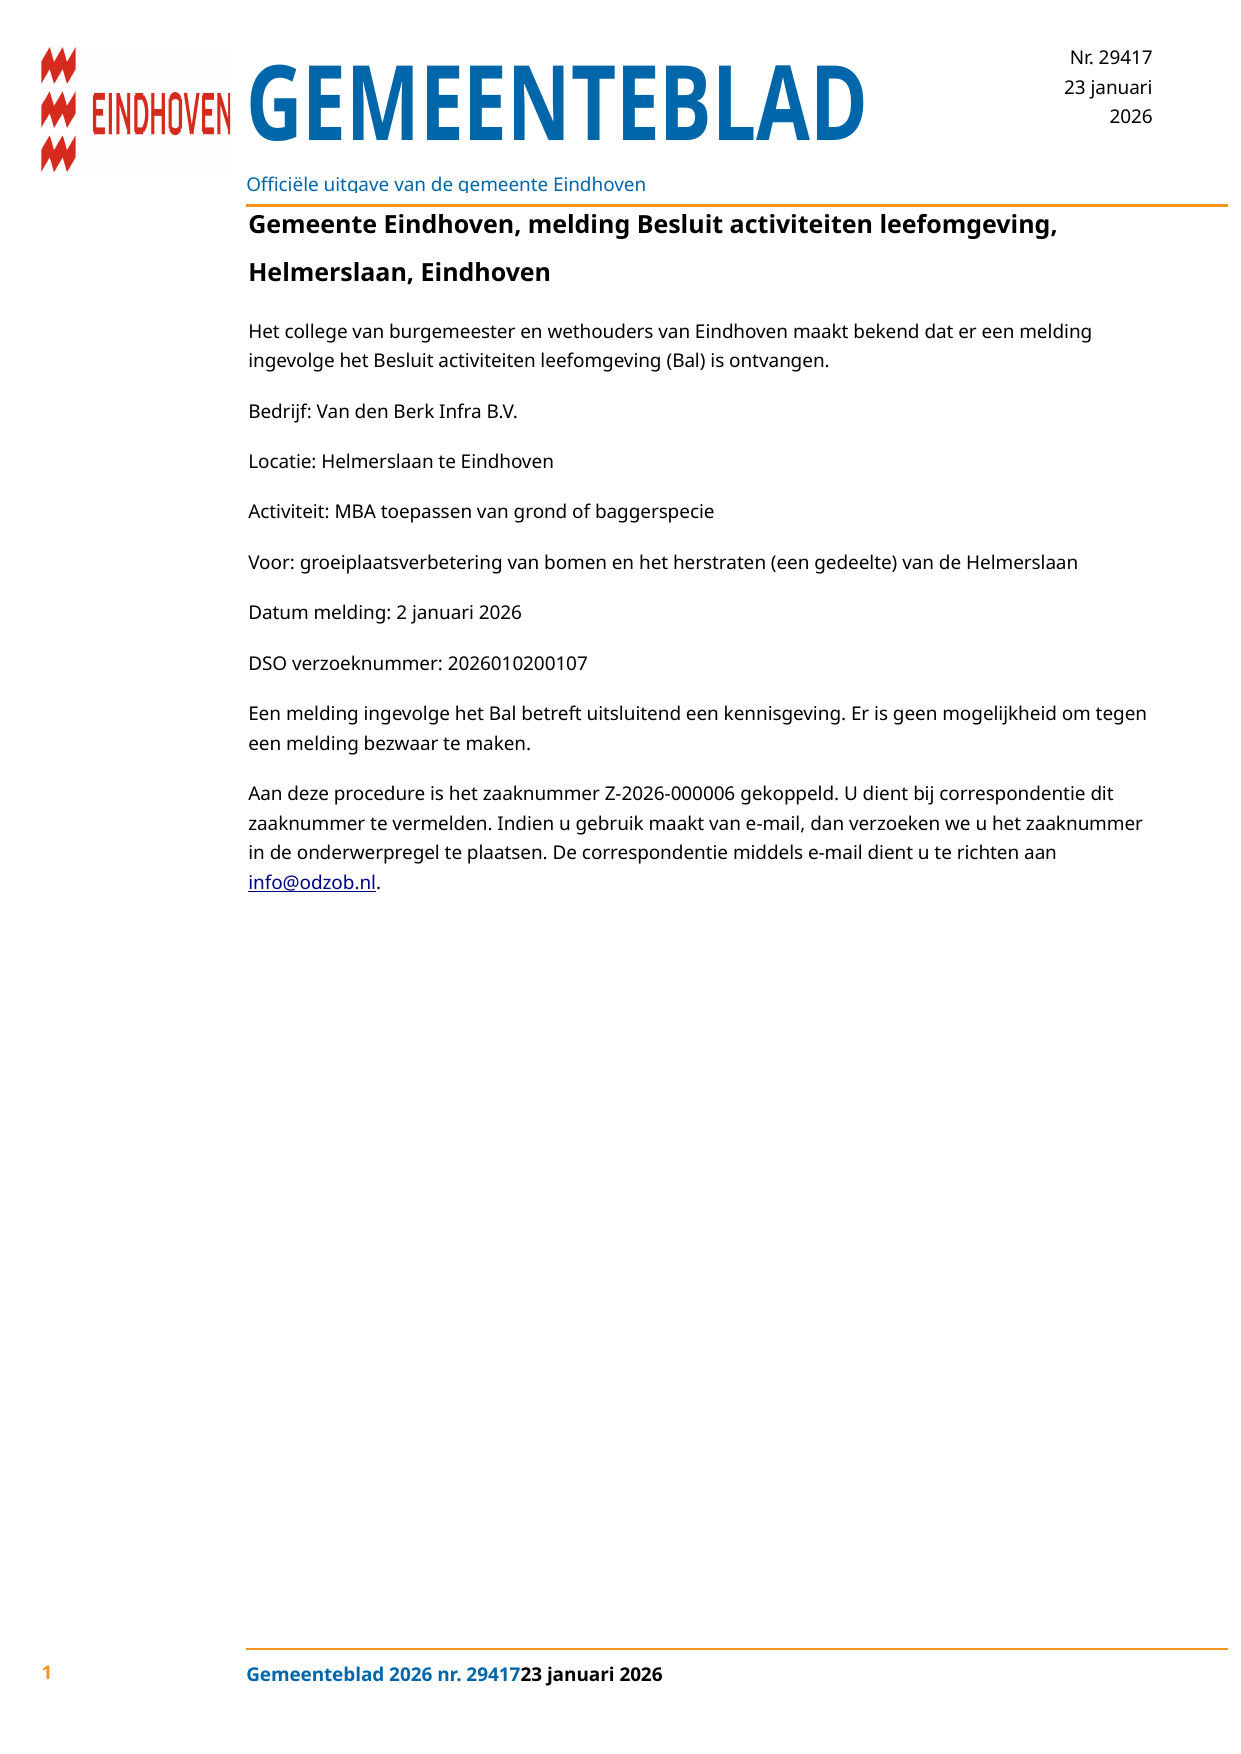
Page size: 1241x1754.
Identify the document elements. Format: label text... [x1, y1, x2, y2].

text Het college van burgemeester en wethouders van Eindhoven maakt bekend dat er een melding ingevolge het Besluit activiteiten leefomgeving (Bal) is ontvangen. [248, 318, 1152, 373]
text Gemeente Eindhoven, melding Besluit activiteiten leefomgeving, Helmerslaan, Eindhoven [248, 207, 1152, 288]
text Bedrijf: Van den Berk Infra B.V. [248, 398, 1152, 424]
text DSO verzoeknummer: 2026010200107 [248, 650, 1152, 676]
picture [41, 47, 231, 172]
text Aan deze procedure is het zaaknummer Z-2026-000006 gekoppeld. U dient bij correspondentie dit zaaknummer te vermelden. Indien u gebruik maakt van e-mail, dan verzoeken we u het zaaknummer in de onderwerpregel te plaatsen. De correspondentie middels e-mail dient u te richten aan info@odzob.nl. [248, 780, 1152, 895]
text Voor: groeiplaatsverbetering van bomen en het herstraten (een gedeelte) van de Helmerslaan [248, 549, 1152, 575]
text Locatie: Helmerslaan te Eindhoven [248, 448, 1152, 474]
text Een melding ingevolge het Bal betreft uitsluitend een kennisgeving. Er is geen mogelijkheid om tegen een melding bezwaar te maken. [248, 700, 1152, 756]
text Activiteit: MBA toepassen van grond of baggerspecie [248, 499, 1152, 524]
text Datum melding: 2 januari 2026 [248, 599, 1152, 625]
